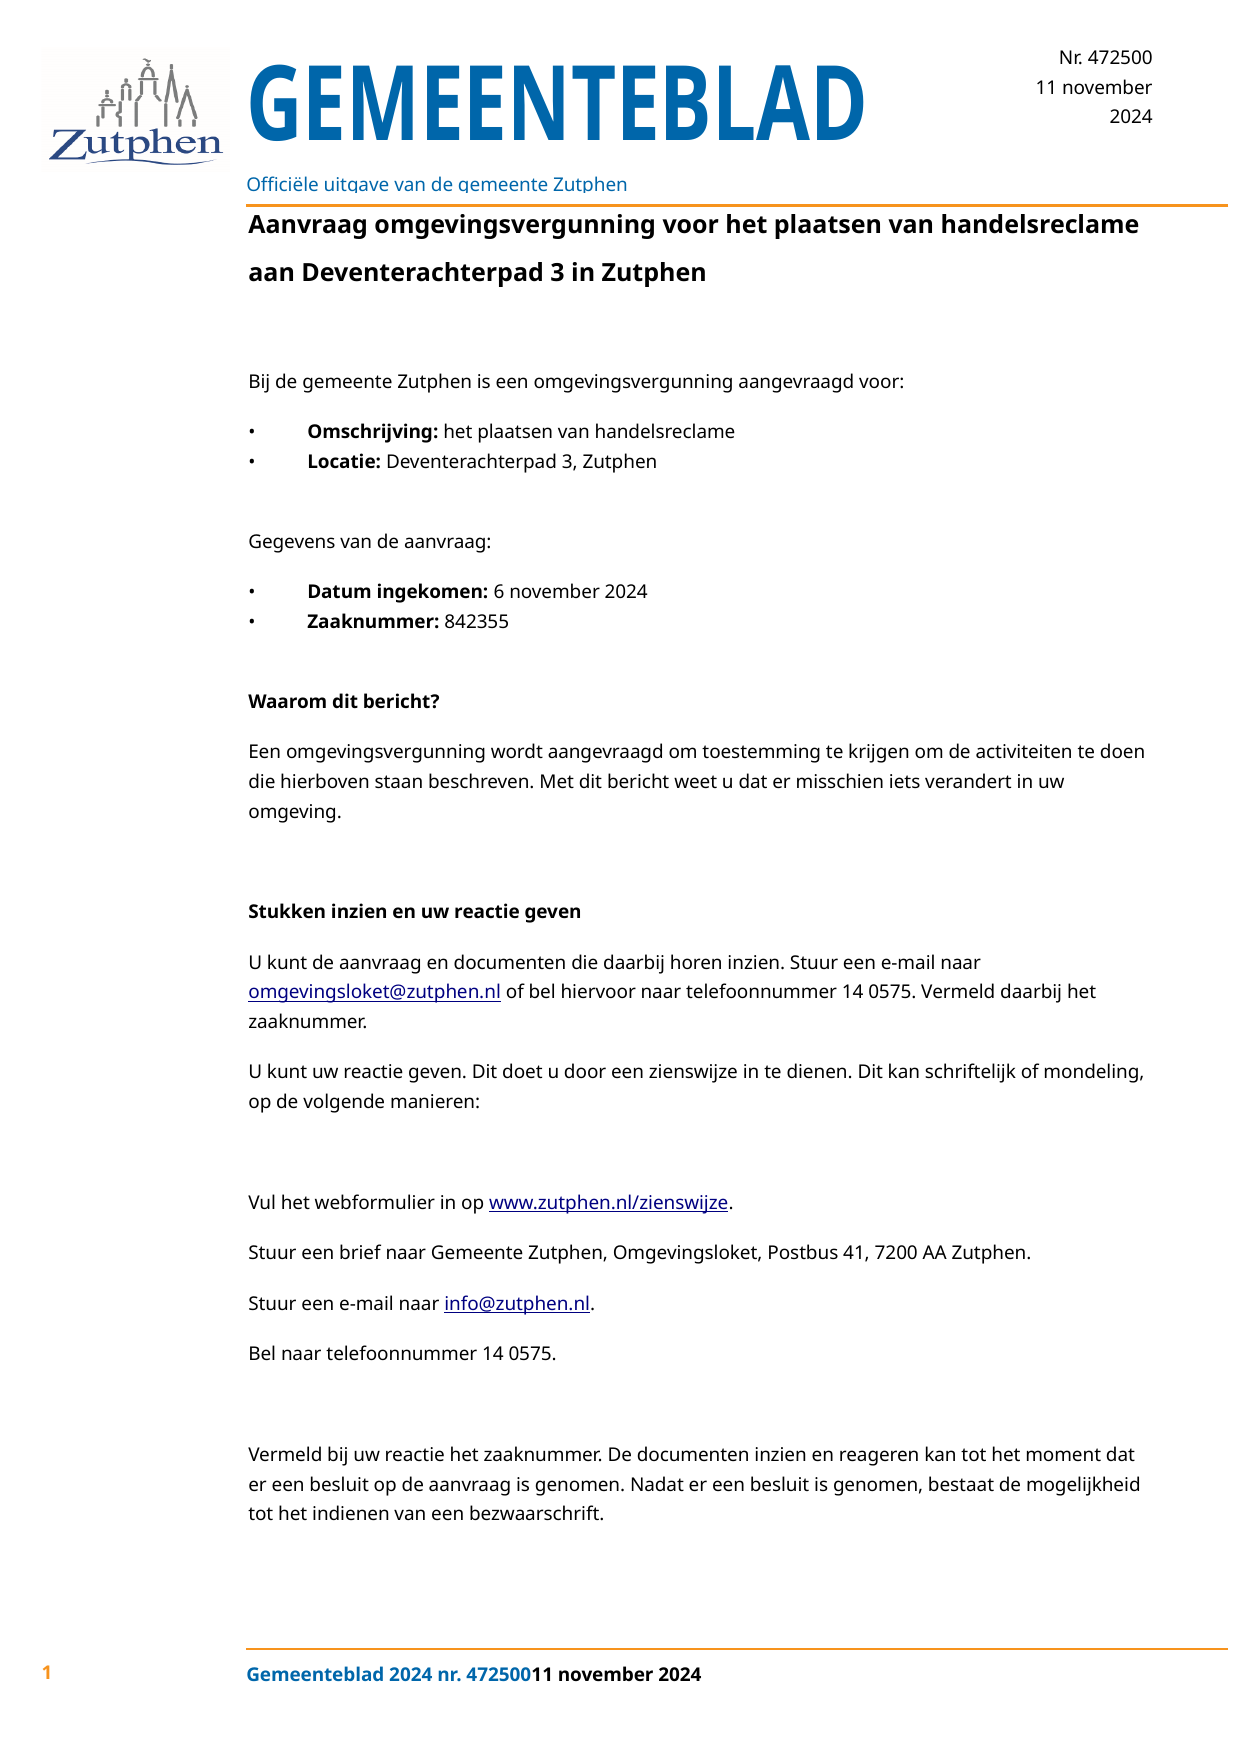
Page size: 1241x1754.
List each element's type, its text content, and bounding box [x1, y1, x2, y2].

text Een omgevingsvergunning wordt aangevraagd om toestemming te krijgen om de activiteiten te doen die hierboven staan beschreven. Met dit bericht weet u dat er misschien iets verandert in uw omgeving. [248, 739, 1152, 824]
text Stuur een e-mail naar info@zutphen.nl. [248, 1290, 1152, 1316]
text Vul het webformulier in op www.zutphen.nl/zienswijze. [248, 1189, 1152, 1215]
text Gegevens van de aanvraag: [248, 528, 1152, 554]
text Vermeld bij uw reactie het zaaknummer. De documenten inzien en reageren kan tot het moment dat er een besluit op de aanvraag is genomen. Nadat er een besluit is genomen, bestaat de mogelijkheid tot het indienen van een bezwaarschrift. [248, 1441, 1152, 1526]
list Datum ingekomen: 6 november 2024 [248, 579, 1152, 604]
list Zaaknummer: 842355 [248, 608, 1152, 634]
text Stuur een brief naar Gemeente Zutphen, Omgevingsloket, Postbus 41, 7200 AA Zutphen. [248, 1239, 1152, 1265]
list Locatie: Deventerachterpad 3, Zutphen [248, 448, 1152, 474]
list Omschrijving: het plaatsen van handelsreclame [248, 419, 1152, 444]
text U kunt de aanvraag en documenten die daarbij horen inzien. Stuur een e-mail naar omgevingsloket@zutphen.nl of bel hiervoor naar telefoonnummer 14 0575. Vermeld daarbij het zaaknummer. [248, 949, 1152, 1034]
text Bij de gemeente Zutphen is een omgevingsvergunning aangevraagd voor: [248, 368, 1152, 394]
text U kunt uw reactie geven. Dit doet u door een zienswijze in te dienen. Dit kan schriftelijk of mondeling, op de volgende manieren: [248, 1059, 1152, 1114]
text Waarom dit bericht? [248, 688, 1152, 714]
picture [41, 47, 231, 172]
text Bel naar telefoonnummer 14 0575. [248, 1340, 1152, 1366]
text Stukken inzien en uw reactie geven [248, 899, 1152, 924]
text Aanvraag omgevingsvergunning voor het plaatsen van handelsreclame aan Deventerachterpad 3 in Zutphen [248, 207, 1152, 288]
